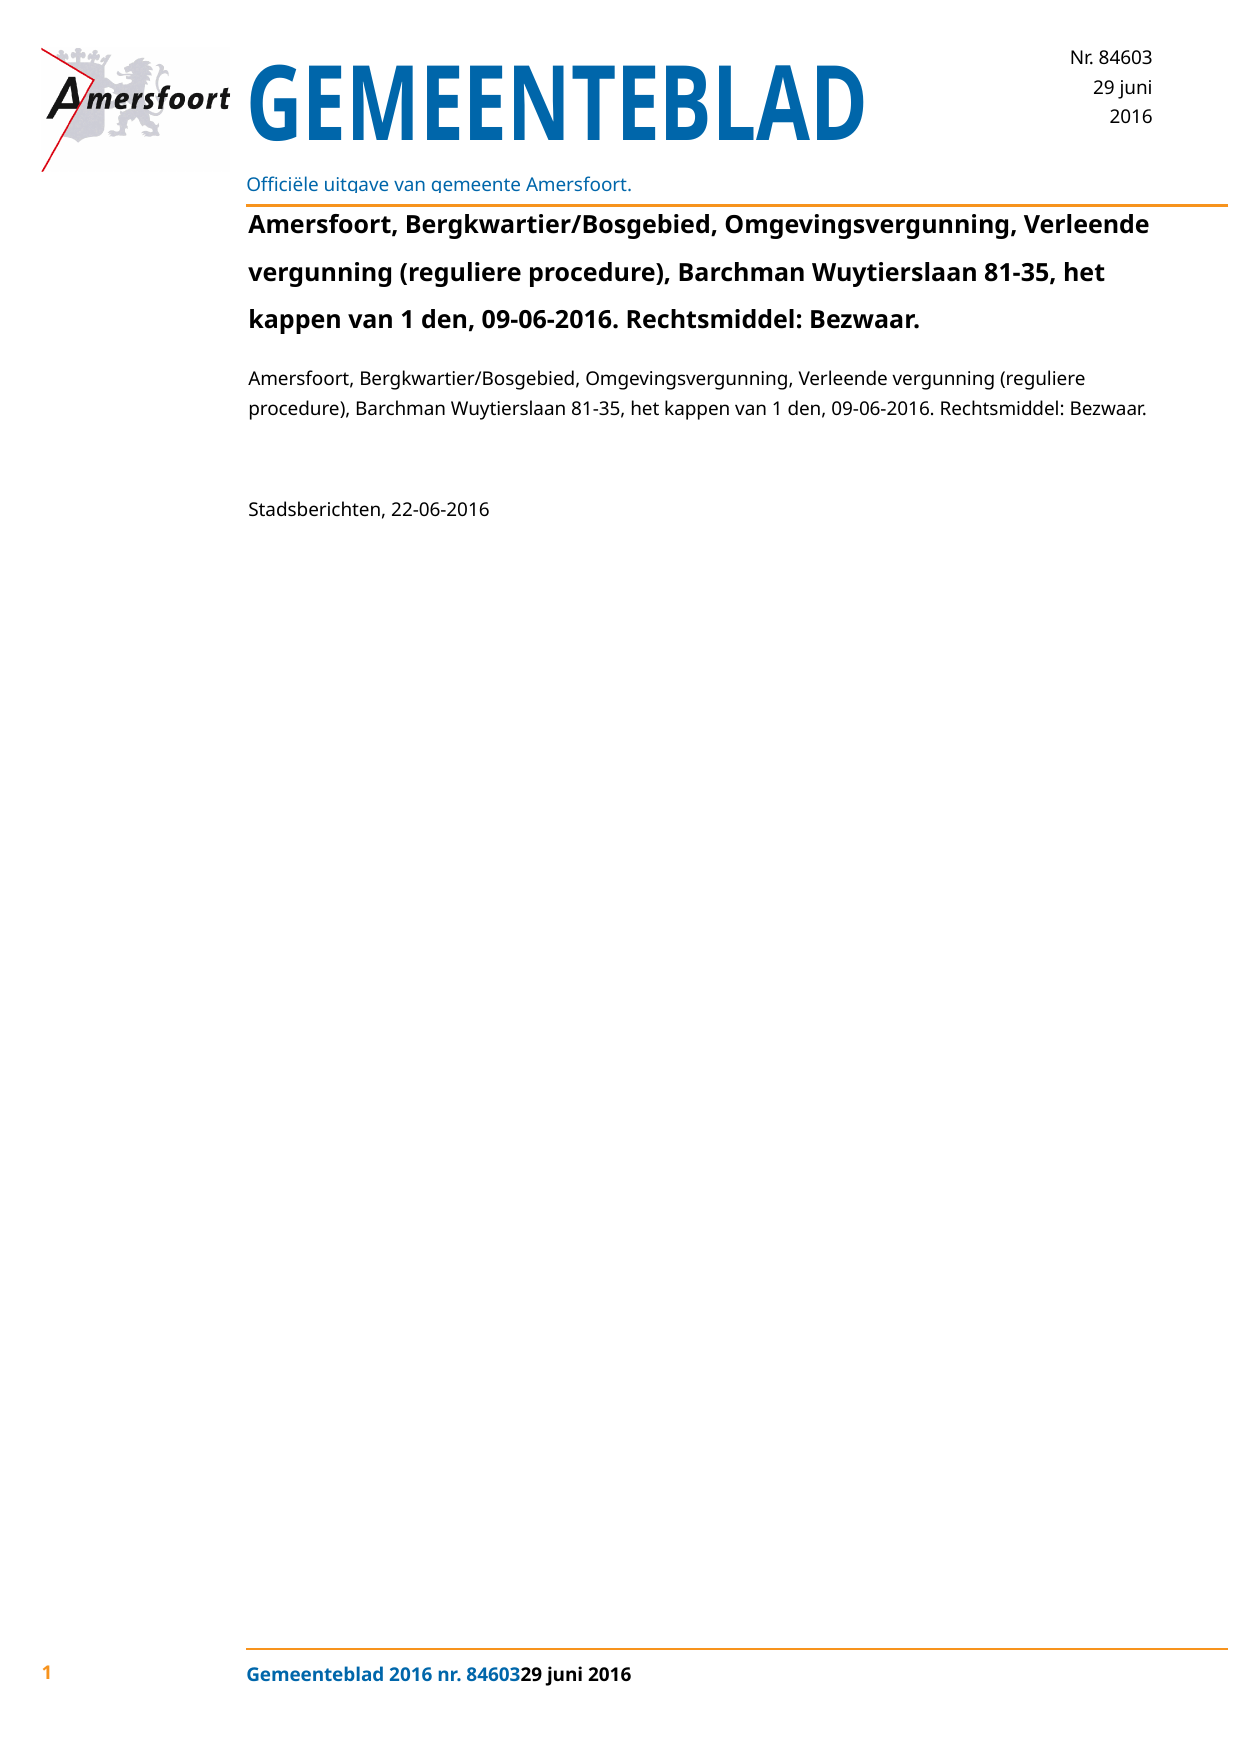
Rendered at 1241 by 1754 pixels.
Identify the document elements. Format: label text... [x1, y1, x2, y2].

text Amersfoort, Bergkwartier/Bosgebied, Omgevingsvergunning, Verleende vergunning (reguliere procedure), Barchman Wuytierslaan 81-35, het kappen van 1 den, 09-06-2016. Rechtsmiddel: Bezwaar. [248, 207, 1152, 336]
text Amersfoort, Bergkwartier/Bosgebied, Omgevingsvergunning, Verleende vergunning (reguliere procedure), Barchman Wuytierslaan 81-35, het kappen van 1 den, 09-06-2016. Rechtsmiddel: Bezwaar. [248, 366, 1152, 421]
text Stadsberichten, 22-06-2016 [248, 496, 1152, 522]
picture [41, 47, 231, 172]
